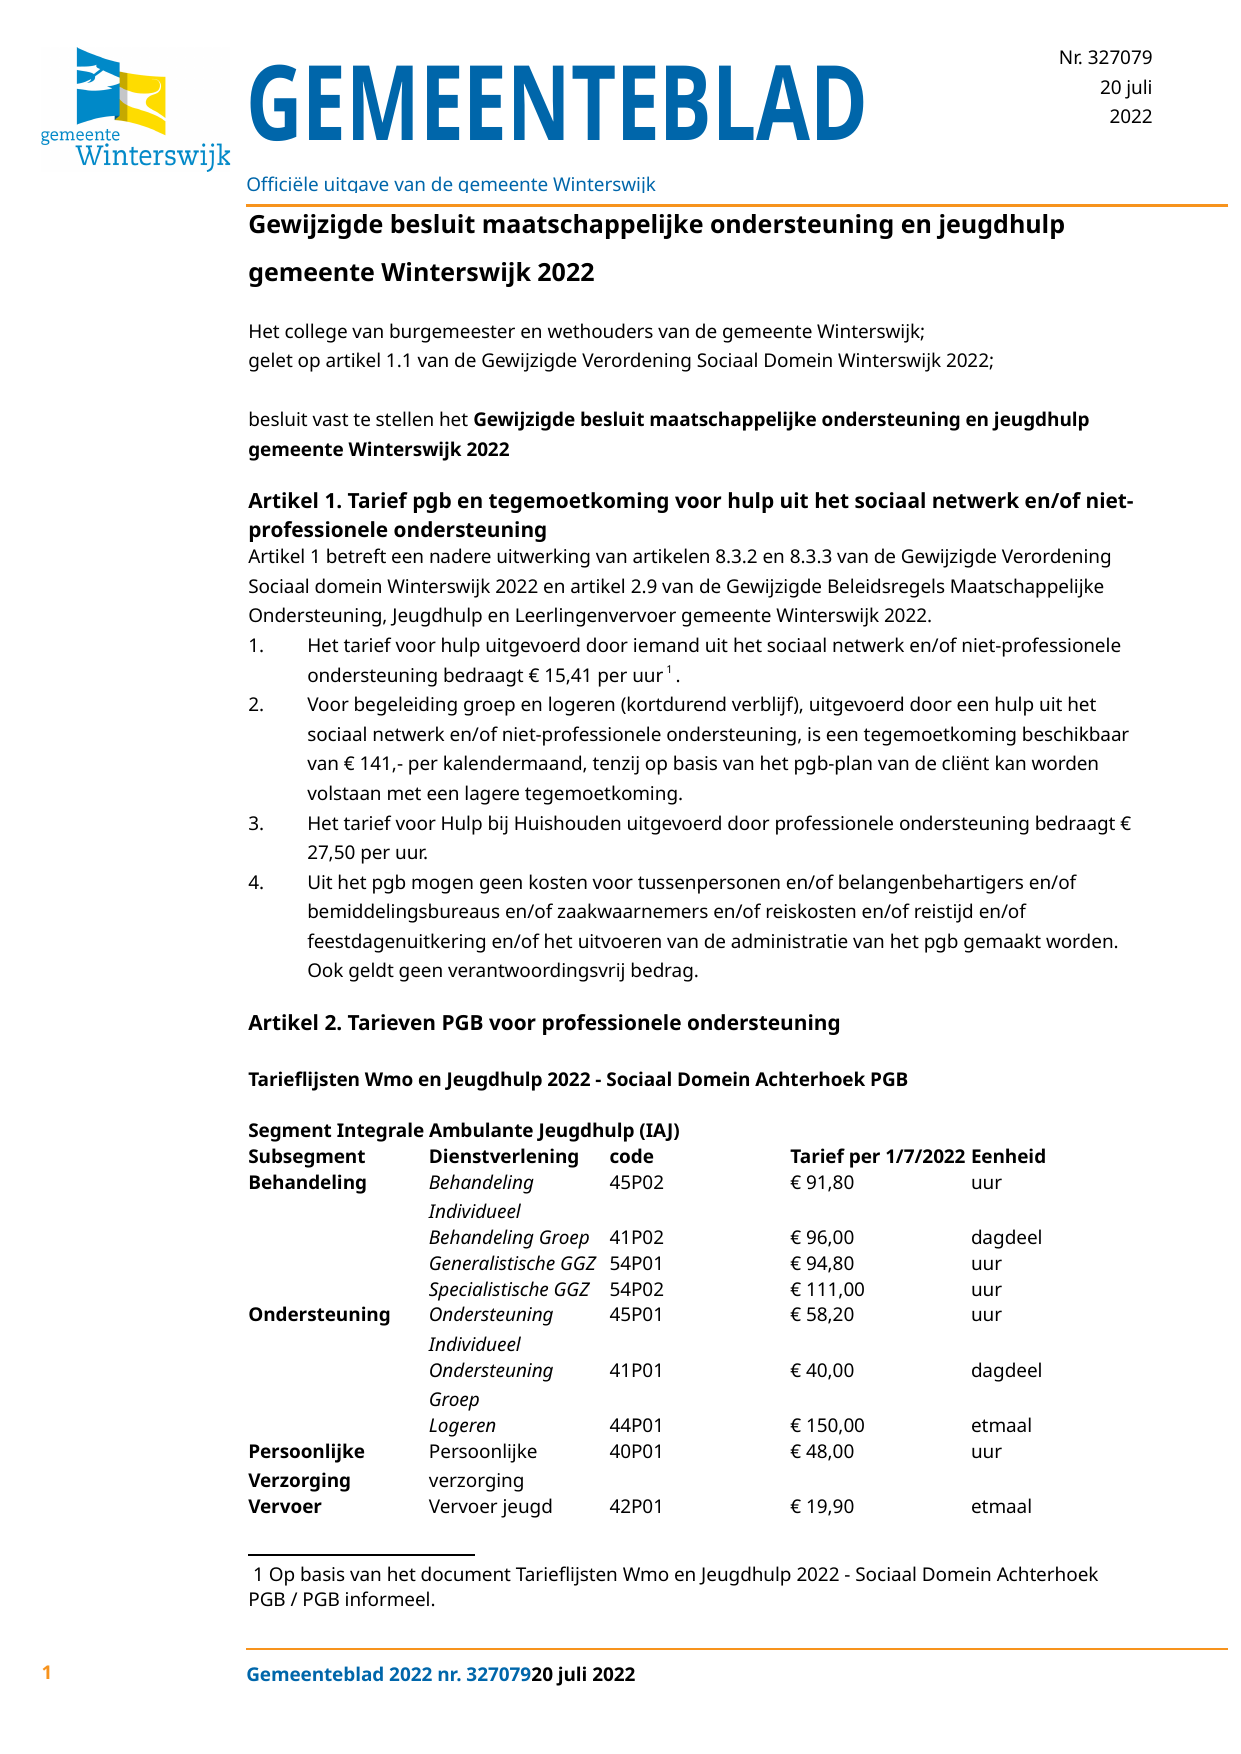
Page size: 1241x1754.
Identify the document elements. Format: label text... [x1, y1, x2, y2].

table_cell [429, 1519, 609, 1545]
text Artikel 1 betreft een nadere uitwerking van artikelen 8.3.2 en 8.3.3 van de Gewijzigde Verordening Sociaal domein Winterswijk 2022 en artikel 2.9 van de Gewijzigde Beleidsregels Maatschappelijke Ondersteuning, Jeugdhulp en Leerlingenvervoer gemeente Winterswijk 2022. [248, 543, 1152, 628]
table_cell etmaal [971, 1493, 1152, 1519]
table_cell [609, 1519, 790, 1545]
list Het tarief voor Hulp bij Huishouden uitgevoerd door professionele ondersteuning bedraagt € 27,50 per uur. [248, 810, 1152, 865]
table_cell € 111,00 [790, 1276, 971, 1302]
table_cell Tarief per 1/7/2022 [790, 1144, 971, 1169]
table_cell code [609, 1144, 790, 1169]
table_cell Behandeling Groep [429, 1225, 609, 1250]
text Het college van burgemeester en wethouders van de gemeente Winterswijk; [248, 318, 1152, 344]
table_cell 45P01 [609, 1302, 790, 1357]
table_cell [609, 1092, 790, 1118]
picture [41, 47, 231, 172]
table_cell dagdeel [971, 1357, 1152, 1412]
table_cell Ondersteuning [248, 1302, 429, 1438]
text Artikel 1. Tarief pgb en tegemoetkoming voor hulp uit het sociaal netwerk en/of niet-professionele ondersteuning [248, 487, 1152, 543]
list Voor begeleiding groep en logeren (kortdurend verblijf), uitgevoerd door een hulp uit het sociaal netwerk en/of niet-professionele ondersteuning, is een tegemoetkoming beschikbaar van € 141,- per kalendermaand, tenzij op basis van het pgb-plan van de cliënt kan worden volstaan met een lagere tegemoetkoming. [248, 691, 1152, 806]
table_cell Ondersteuning Groep [429, 1357, 609, 1412]
table_cell € 94,80 [790, 1250, 971, 1276]
table_cell Vervoer jeugd [429, 1493, 609, 1519]
table_cell Generalistische GGZ [429, 1250, 609, 1276]
table_cell € 96,00 [790, 1225, 971, 1250]
table_cell Segment Integrale Ambulante Jeugdhulp (IAJ) [248, 1118, 1152, 1143]
table_cell 44P01 [609, 1412, 790, 1438]
table_cell Ondersteuning Individueel [429, 1302, 609, 1357]
table_cell Persoonlijke Verzorging [248, 1438, 429, 1493]
table_cell 54P01 [609, 1250, 790, 1276]
text besluit vast te stellen het Gewijzigde besluit maatschappelijke ondersteuning en jeugdhulp gemeente Winterswijk 2022 [248, 407, 1152, 462]
picture [225, 153, 231, 162]
table_cell Subsegment [248, 1144, 429, 1169]
table_cell [429, 1092, 609, 1118]
table_header Tarieflijsten Wmo en Jeugdhulp 2022 - Sociaal Domein Achterhoek PGB [248, 1066, 1152, 1092]
table_cell 42P01 [609, 1493, 790, 1519]
table_cell € 19,90 [790, 1493, 971, 1519]
table_cell € 48,00 [790, 1438, 971, 1493]
table_cell € 58,20 [790, 1302, 971, 1357]
table_cell Behandeling [248, 1169, 429, 1302]
table_cell [248, 1092, 429, 1118]
text Gewijzigde besluit maatschappelijke ondersteuning en jeugdhulp gemeente Winterswijk 2022 [248, 207, 1152, 288]
table_cell Eenheid [971, 1144, 1152, 1169]
table_cell Vervoer [248, 1493, 429, 1519]
table_cell 41P02 [609, 1225, 790, 1250]
table_cell 40P01 [609, 1438, 790, 1493]
table_cell uur [971, 1438, 1152, 1493]
table_cell Logeren [429, 1412, 609, 1438]
table_cell uur [971, 1276, 1152, 1302]
table_cell 41P01 [609, 1357, 790, 1412]
table_cell [790, 1519, 971, 1545]
table_cell Specialistische GGZ [429, 1276, 609, 1302]
table_cell [971, 1519, 1152, 1545]
table_cell [248, 1519, 429, 1545]
table_cell Behandeling Individueel [429, 1169, 609, 1224]
table_cell uur [971, 1302, 1152, 1357]
table_cell dagdeel [971, 1225, 1152, 1250]
text Artikel 2. Tarieven PGB voor professionele ondersteuning [248, 1008, 1152, 1037]
table_cell [971, 1092, 1152, 1118]
list Op basis van het document Tarieflijsten Wmo en Jeugdhulp 2022 - Sociaal Domein Achterhoek PGB / PGB informeel. [248, 1561, 1152, 1612]
table_cell Persoonlijke verzorging [429, 1438, 609, 1493]
table_cell uur [971, 1169, 1152, 1224]
text gelet op artikel 1.1 van de Gewijzigde Verordening Sociaal Domein Winterswijk 2022; [248, 347, 1152, 373]
table_cell etmaal [971, 1412, 1152, 1438]
table_cell Dienstverlening [429, 1144, 609, 1169]
list Het tarief voor hulp uitgevoerd door iemand uit het sociaal netwerk en/of niet-professionele ondersteuning bedraagt € 15,41 per uur. [248, 632, 1152, 688]
table_cell 45P02 [609, 1169, 790, 1224]
table_cell uur [971, 1250, 1152, 1276]
table_cell € 150,00 [790, 1412, 971, 1438]
table_cell 54P02 [609, 1276, 790, 1302]
table_cell € 91,80 [790, 1169, 971, 1224]
list Uit het pgb mogen geen kosten voor tussenpersonen en/of belangenbehartigers en/of bemiddelingsbureaus en/of zaakwaarnemers en/of reiskosten en/of reistijd en/of feestdagenuitkering en/of het uitvoeren van de administratie van het pgb gemaakt worden. Ook geldt geen verantwoordingsvrij bedrag. [248, 869, 1152, 983]
table_cell € 40,00 [790, 1357, 971, 1412]
table_cell [790, 1092, 971, 1118]
